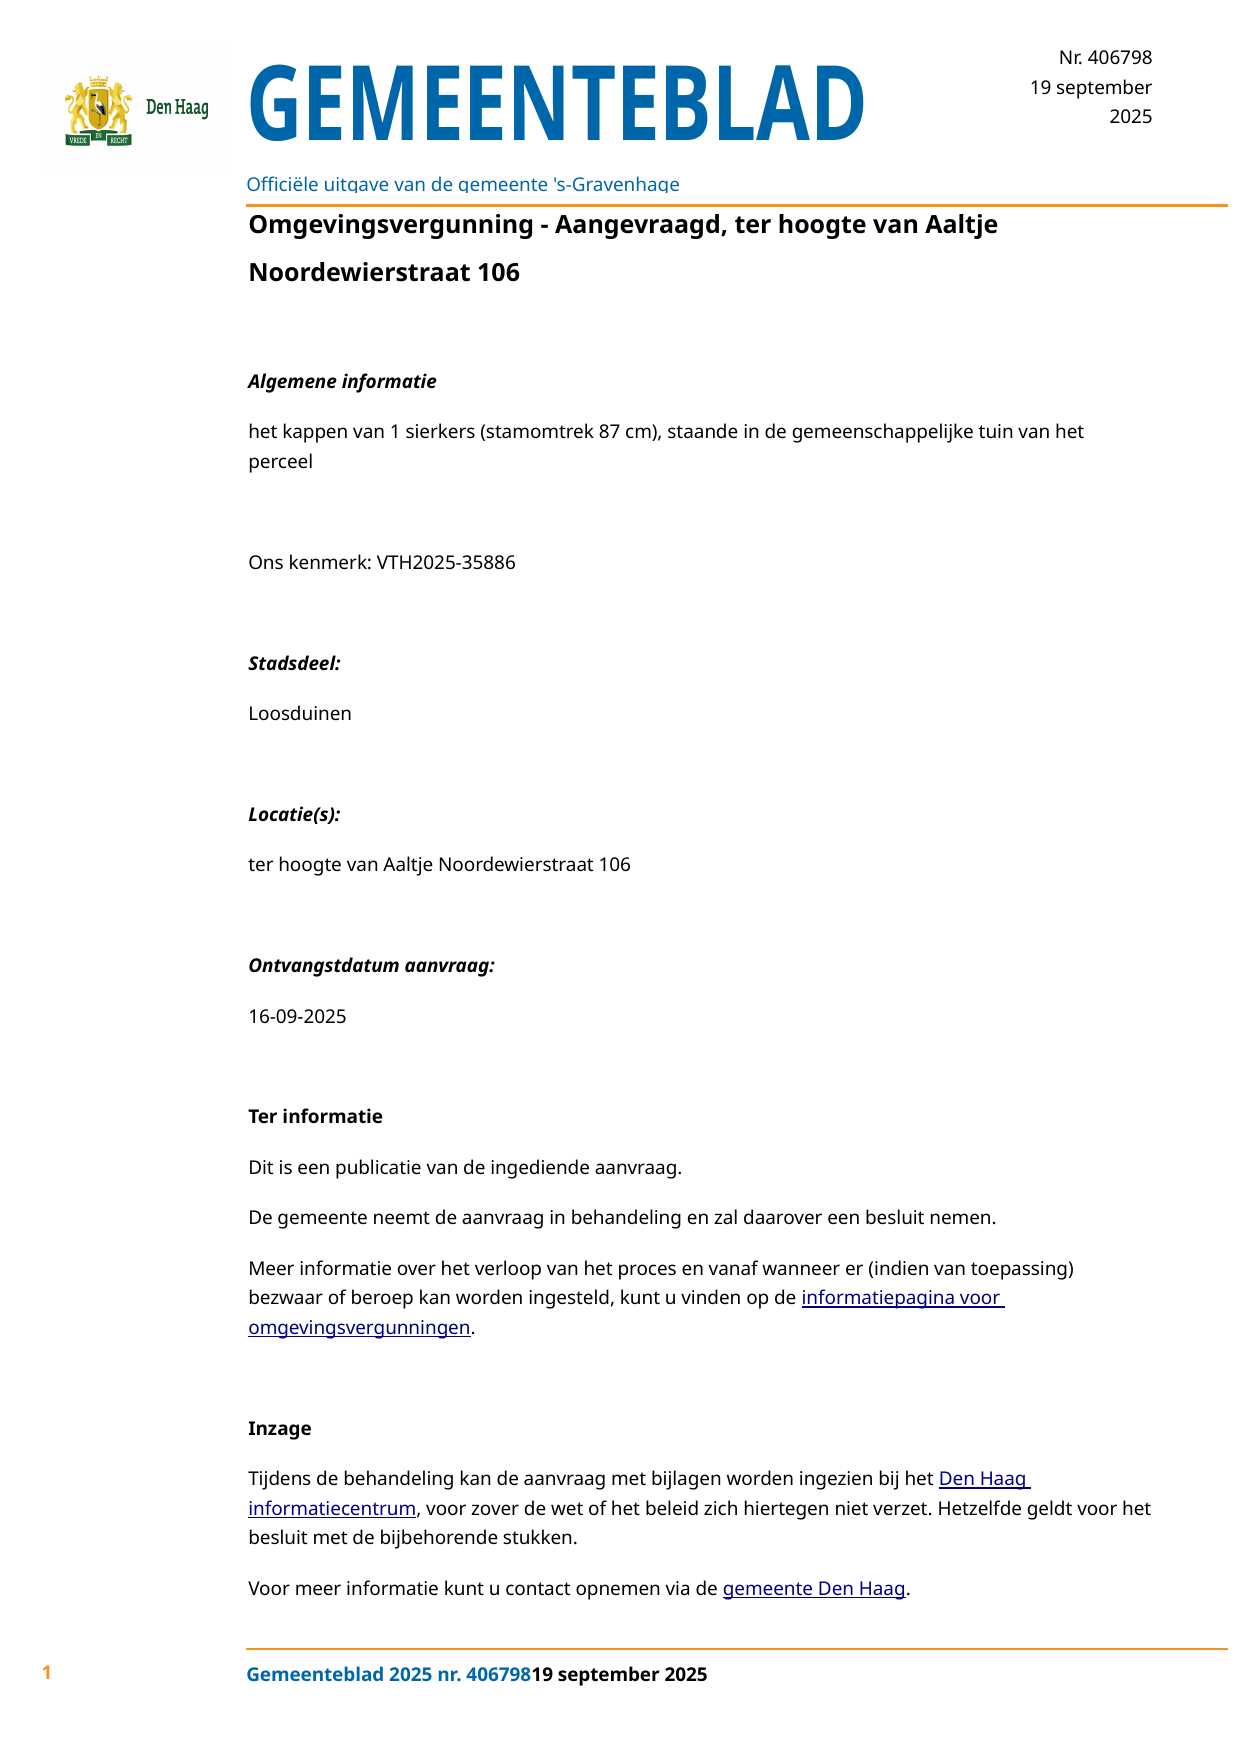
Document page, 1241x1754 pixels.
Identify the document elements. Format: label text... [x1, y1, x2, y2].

text ter hoogte van Aaltje Noordewierstraat 106 [248, 852, 1152, 877]
text Meer informatie over het verloop van het proces en vanaf wanneer er (indien van toepassing) bezwaar of beroep kan worden ingesteld, kunt u vinden op de informatiepagina voor omgevingsvergunningen. [248, 1255, 1152, 1340]
text Ontvangstdatum aanvraag: [248, 952, 1152, 978]
text Loosduinen [248, 700, 1152, 726]
text Locatie(s): [248, 801, 1152, 827]
text Voor meer informatie kunt u contact opnemen via de gemeente Den Haag. [248, 1575, 1152, 1601]
text Omgevingsvergunning - Aangevraagd, ter hoogte van Aaltje Noordewierstraat 106 [248, 207, 1152, 288]
text het kappen van 1 sierkers (stamomtrek 87 cm), staande in de gemeenschappelijke tuin van het perceel [248, 419, 1152, 474]
text 16-09-2025 [248, 1003, 1152, 1029]
text Dit is een publicatie van de ingediende aanvraag. [248, 1154, 1152, 1180]
text Ons kenmerk: VTH2025-35886 [248, 549, 1152, 575]
text Ter informatie [248, 1104, 1152, 1129]
text Inzage [248, 1415, 1152, 1441]
text Tijdens de behandeling kan de aanvraag met bijlagen worden ingezien bij het Den Haag informatiecentrum, voor zover de wet of het beleid zich hiertegen niet verzet. Hetzelfde geldt voor het besluit met de bijbehorende stukken. [248, 1465, 1152, 1550]
text De gemeente neemt de aanvraag in behandeling en zal daarover een besluit nemen. [248, 1204, 1152, 1230]
picture [41, 47, 231, 172]
text Algemene informatie [248, 368, 1152, 394]
text Stadsdeel: [248, 650, 1152, 676]
